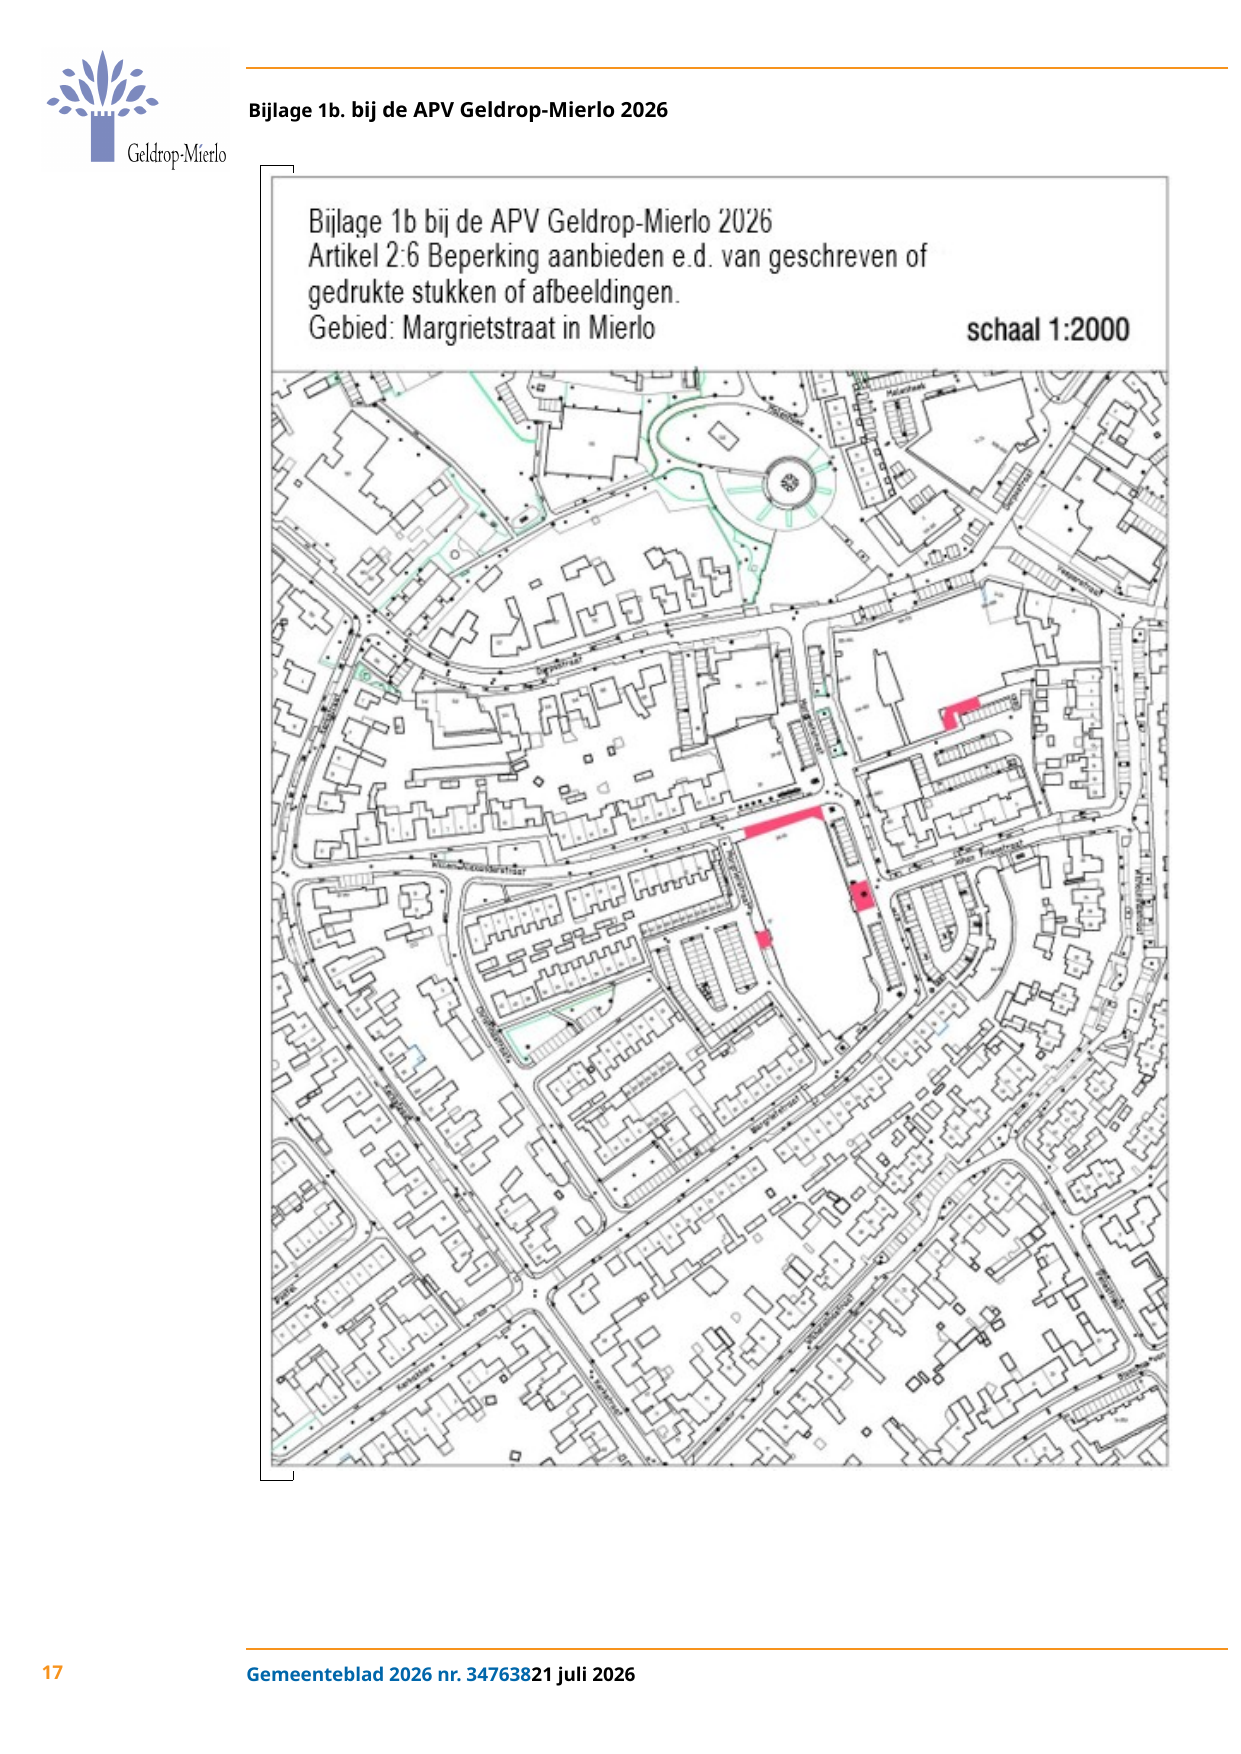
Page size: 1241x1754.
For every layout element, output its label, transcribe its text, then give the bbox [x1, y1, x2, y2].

text Bijlage 1b. bij de APV Geldrop-Mierlo 2026 [248, 95, 1152, 123]
picture [268, 173, 1173, 1471]
picture [41, 47, 231, 172]
